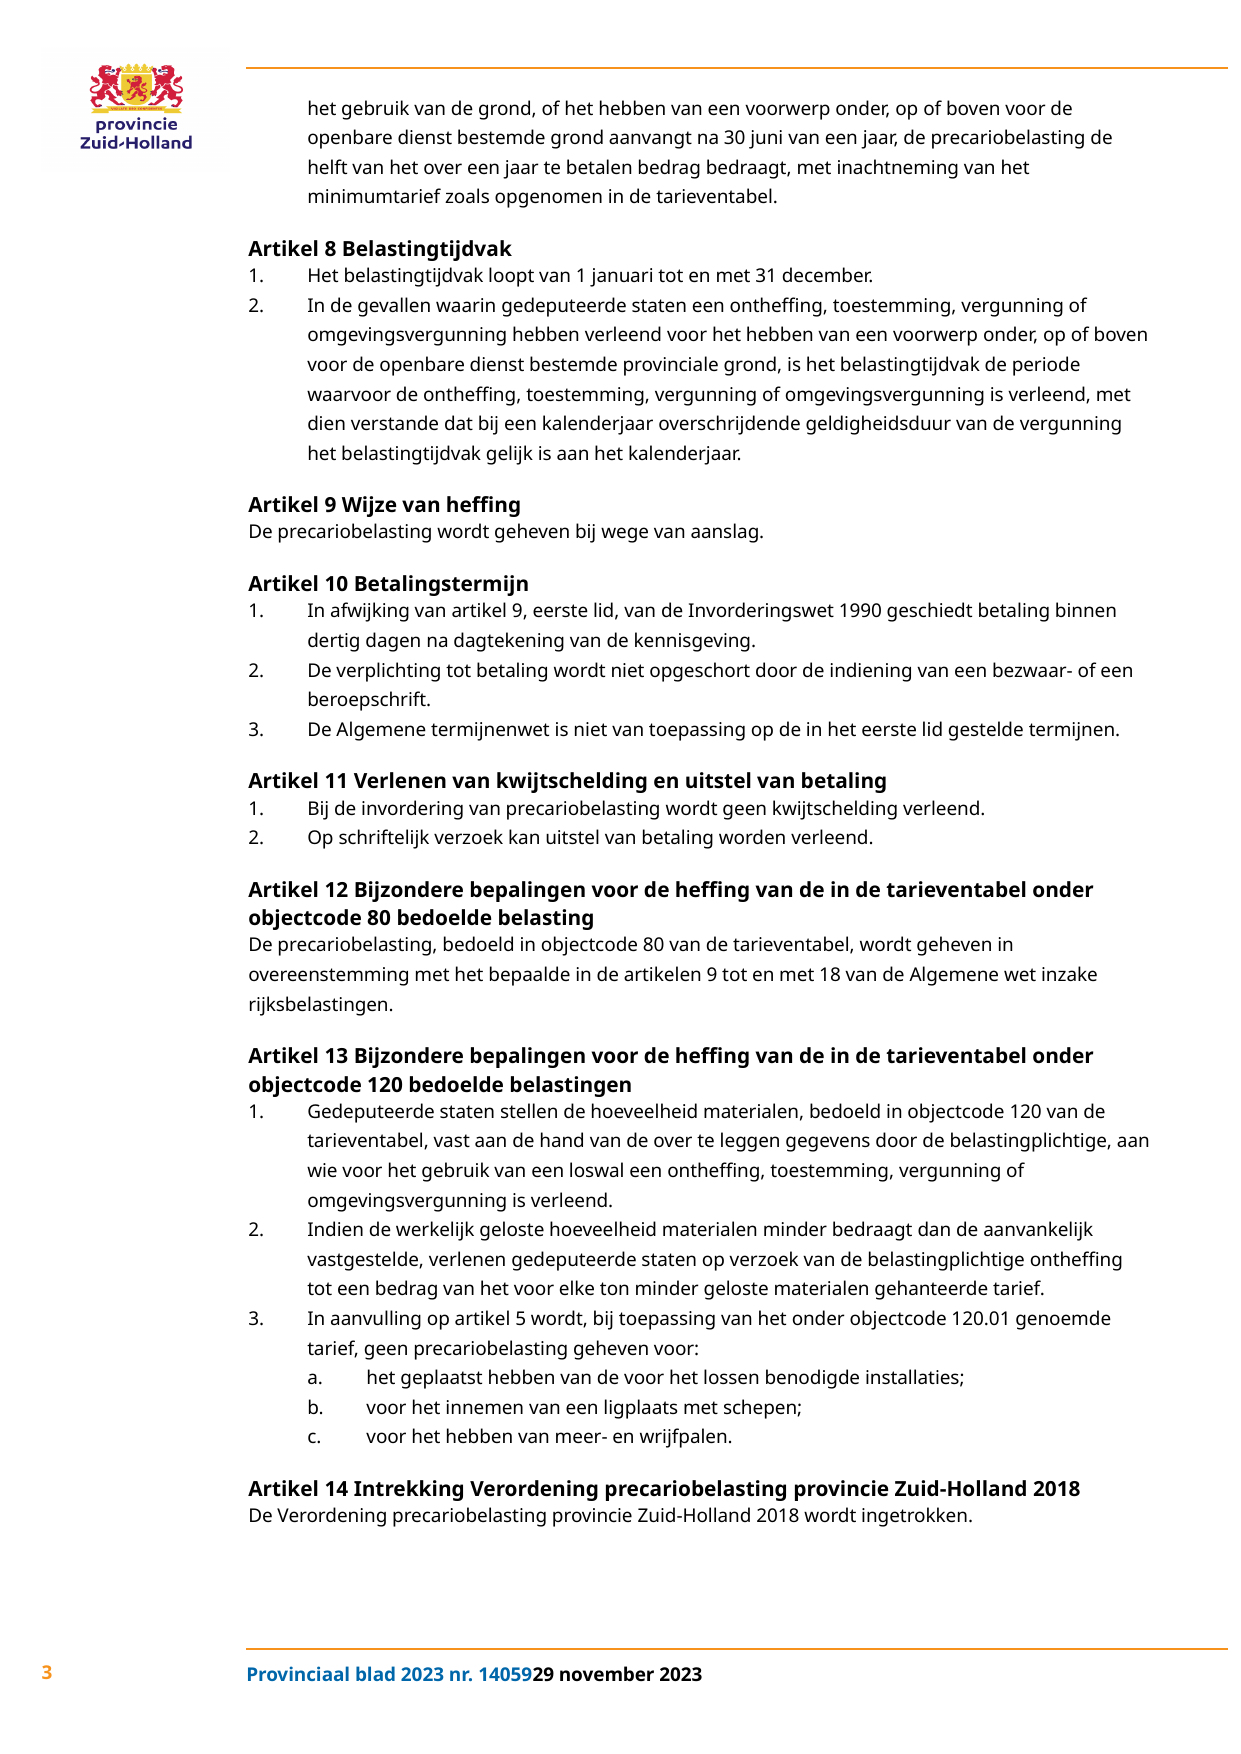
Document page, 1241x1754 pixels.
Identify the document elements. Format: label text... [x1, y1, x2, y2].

list In de gevallen waarin gedeputeerde staten een ontheffing, toestemming, vergunning of omgevingsvergunning hebben verleend voor het hebben van een voorwerp onder, op of boven voor de openbare dienst bestemde provinciale grond, is het belastingtijdvak de periode waarvoor de ontheffing, toestemming, vergunning of omgevingsvergunning is verleend, met dien verstande dat bij een kalenderjaar overschrijdende geldigheidsduur van de vergunning het belastingtijdvak gelijk is aan het kalenderjaar. [248, 292, 1152, 466]
text Artikel 9 Wijze van heffing [248, 490, 1152, 519]
text Artikel 11 Verlenen van kwijtschelding en uitstel van betaling [248, 766, 1152, 795]
text Artikel 13 Bijzondere bepalingen voor de heffing van de in de tarieventabel onder objectcode 120 bedoelde belastingen [248, 1041, 1152, 1098]
picture [41, 47, 231, 172]
list Gedeputeerde staten stellen de hoeveelheid materialen, bedoeld in objectcode 120 van de tarieventabel, vast aan de hand van de over te leggen gegevens door de belastingplichtige, aan wie voor het gebruik van een loswal een ontheffing, toestemming, vergunning of omgevingsvergunning is verleend. [248, 1098, 1152, 1213]
text Artikel 12 Bijzondere bepalingen voor de heffing van de in de tarieventabel onder objectcode 80 bedoelde belasting [248, 875, 1152, 932]
text De precariobelasting, bedoeld in objectcode 80 van de tarieventabel, wordt geheven in overeenstemming met het bepaalde in de artikelen 9 tot en met 18 van de Algemene wet inzake rijksbelastingen. [248, 932, 1152, 1017]
list In afwijking van artikel 9, eerste lid, van de Invorderingswet 1990 geschiedt betaling binnen dertig dagen na dagtekening van de kennisgeving. [248, 598, 1152, 653]
list De verplichting tot betaling wordt niet opgeschort door de indiening van een bezwaar- of een beroepschrift. [248, 657, 1152, 712]
text Artikel 10 Betalingstermijn [248, 569, 1152, 598]
list het geplaatst hebben van de voor het lossen benodigde installaties; [307, 1364, 1152, 1390]
list In aanvulling op artikel 5 wordt, bij toepassing van het onder objectcode 120.01 genoemde tarief, geen precariobelasting geheven voor: [248, 1305, 1152, 1361]
list het gebruik van de grond, of het hebben van een voorwerp onder, op of boven voor de openbare dienst bestemde grond aanvangt na 30 juni van een jaar, de precariobelasting de helft van het over een jaar te betalen bedrag bedraagt, met inachtneming van het minimumtarief zoals opgenomen in de tarieventabel. [248, 95, 1152, 209]
list voor het innemen van een ligplaats met schepen; [307, 1394, 1152, 1420]
text De precariobelasting wordt geheven bij wege van aanslag. [248, 519, 1152, 544]
list Op schriftelijk verzoek kan uitstel van betaling worden verleend. [248, 824, 1152, 850]
list Indien de werkelijk geloste hoeveelheid materialen minder bedraagt dan de aanvankelijk vastgestelde, verlenen gedeputeerde staten op verzoek van de belastingplichtige ontheffing tot een bedrag van het voor elke ton minder geloste materialen gehanteerde tarief. [248, 1216, 1152, 1301]
text Artikel 14 Intrekking Verordening precariobelasting provincie Zuid-Holland 2018 [248, 1474, 1152, 1502]
list De Algemene termijnenwet is niet van toepassing op de in het eerste lid gestelde termijnen. [248, 716, 1152, 742]
text De Verordening precariobelasting provincie Zuid-Holland 2018 wordt ingetrokken. [248, 1502, 1152, 1528]
list Bij de invordering van precariobelasting wordt geen kwijtschelding verleend. [248, 795, 1152, 821]
list Het belastingtijdvak loopt van 1 januari tot en met 31 december. [248, 262, 1152, 288]
list voor het hebben van meer- en wrijfpalen. [307, 1423, 1152, 1449]
text Artikel 8 Belastingtijdvak [248, 234, 1152, 262]
